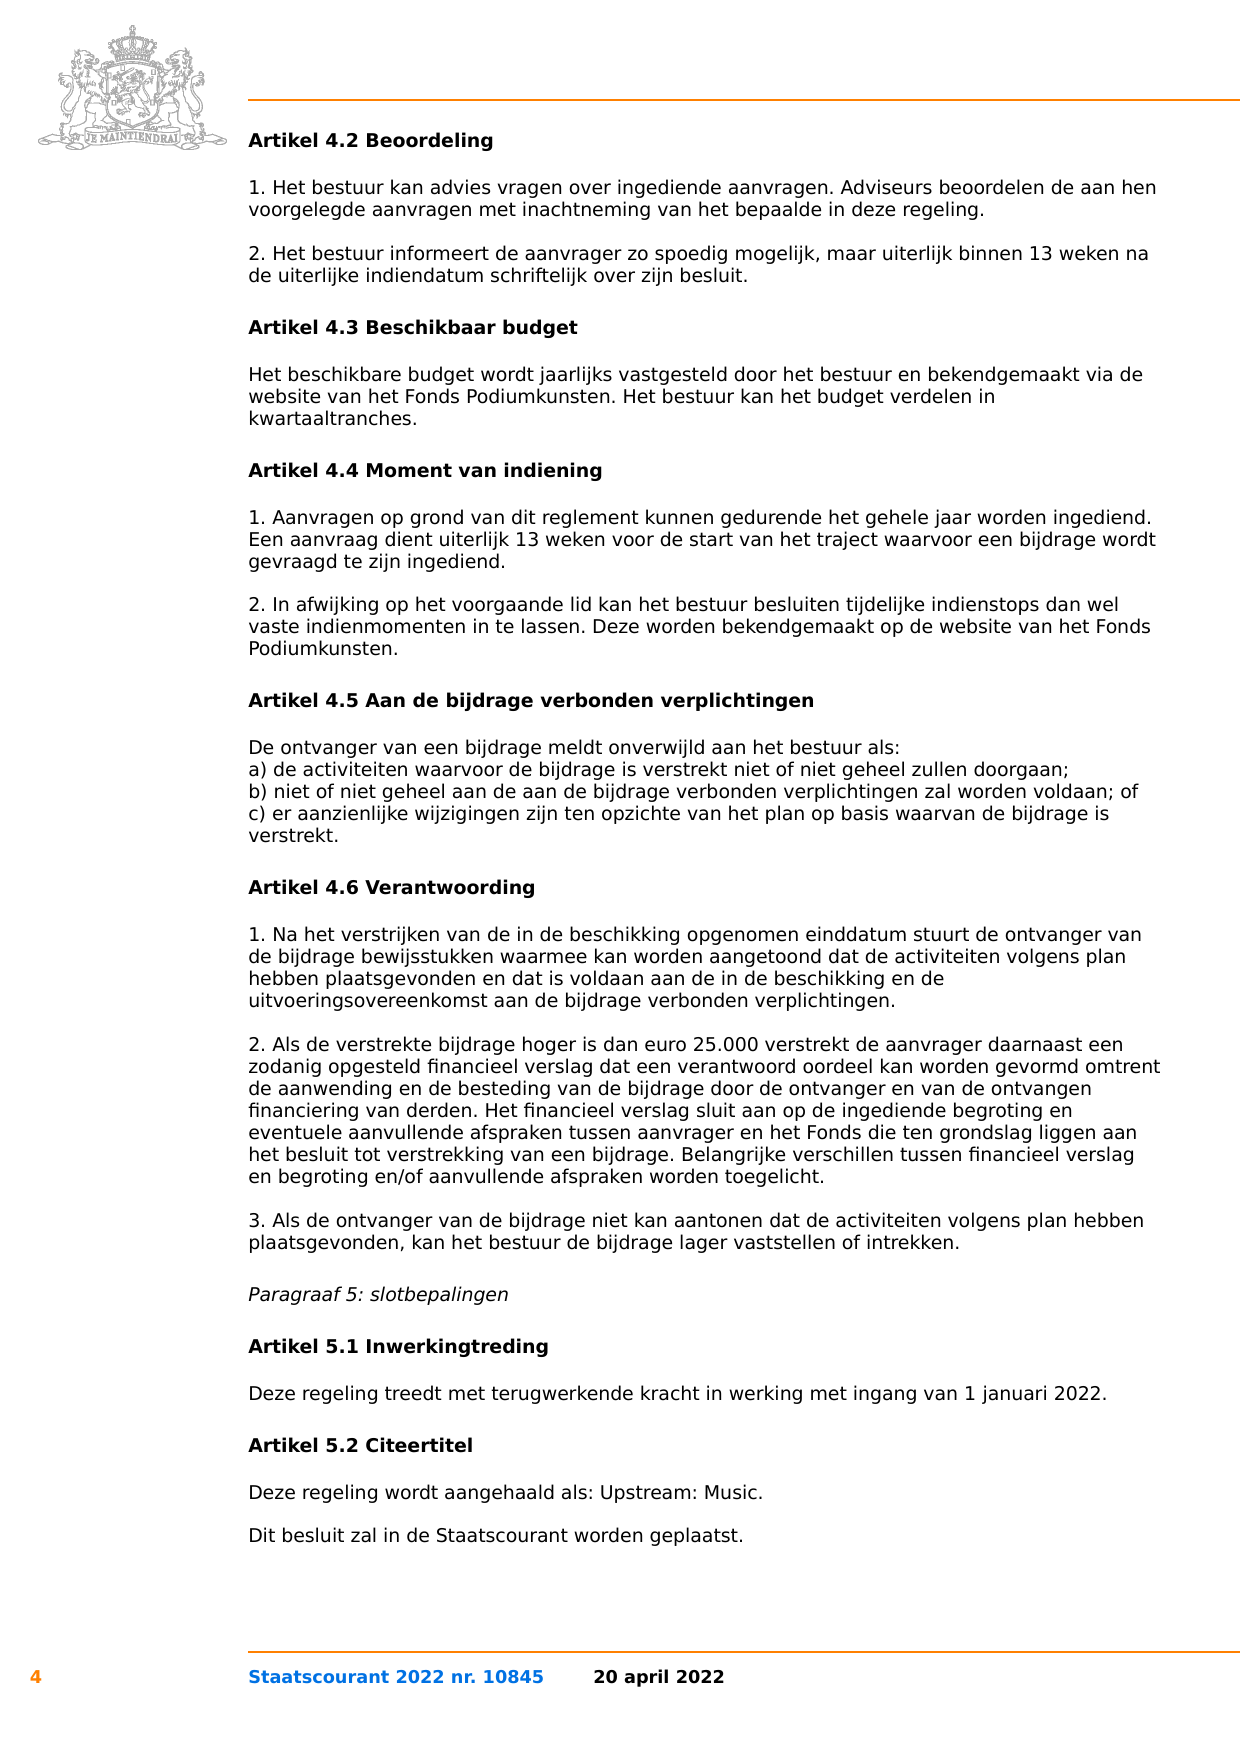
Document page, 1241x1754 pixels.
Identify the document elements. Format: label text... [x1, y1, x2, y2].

text Dit besluit zal in de Staatscourant worden geplaatst. [248, 1525, 1163, 1547]
text De ontvanger van een bijdrage meldt onverwijld aan het bestuur als: [248, 737, 1163, 759]
text 2. Als de verstrekte bijdrage hoger is dan euro 25.000 verstrekt de aanvrager daarnaast een zodanig opgesteld financieel verslag dat een verantwoord oordeel kan worden gevormd omtrent de aanwending en de besteding van de bijdrage door de ontvanger en van de ontvangen financiering van derden. Het financieel verslag sluit aan op de ingediende begroting en eventuele aanvullende afspraken tussen aanvrager en het Fonds die ten grondslag liggen aan het besluit tot verstrekking van een bijdrage. Belangrijke verschillen tussen financieel verslag en begroting en/of aanvullende afspraken worden toegelicht. [248, 1034, 1163, 1188]
text Deze regeling treedt met terugwerkende kracht in werking met ingang van 1 januari 2022. [248, 1383, 1163, 1404]
subtitle Paragraaf 5: slotbepalingen [248, 1284, 1163, 1306]
subtitle Artikel 4.6 Verantwoording [248, 877, 1163, 899]
text 2. Het bestuur informeert de aanvrager zo spoedig mogelijk, maar uiterlijk binnen 13 weken na de uiterlijke indiendatum schriftelijk over zijn besluit. [248, 243, 1163, 287]
text 3. Als de ontvanger van de bijdrage niet kan aantonen dat de activiteiten volgens plan hebben plaatsgevonden, kan het bestuur de bijdrage lager vaststellen of intrekken. [248, 1210, 1163, 1254]
text b) niet of niet geheel aan de aan de bijdrage verbonden verplichtingen zal worden voldaan; of [248, 781, 1163, 803]
subtitle Artikel 4.2 Beoordeling [248, 130, 1163, 152]
text Het beschikbare budget wordt jaarlijks vastgesteld door het bestuur en bekendgemaakt via de website van het Fonds Podiumkunsten. Het bestuur kan het budget verdelen in kwartaaltranches. [248, 364, 1163, 429]
text 1. Na het verstrijken van de in de beschikking opgenomen einddatum stuurt de ontvanger van de bijdrage bewijsstukken waarmee kan worden aangetoond dat de activiteiten volgens plan hebben plaatsgevonden en dat is voldaan aan de in de beschikking en de uitvoeringsovereenkomst aan de bijdrage verbonden verplichtingen. [248, 924, 1163, 1012]
subtitle Artikel 5.2 Citeertitel [248, 1434, 1163, 1457]
text Deze regeling wordt aangehaald als: Upstream: Music. [248, 1482, 1163, 1503]
subtitle Artikel 4.3 Beschikbaar budget [248, 317, 1163, 339]
text a) de activiteiten waarvoor de bijdrage is verstrekt niet of niet geheel zullen doorgaan; [248, 759, 1163, 781]
subtitle Artikel 5.1 Inwerkingtreding [248, 1336, 1163, 1358]
text c) er aanzienlijke wijzigingen zijn ten opzichte van het plan op basis waarvan de bijdrage is verstrekt. [248, 803, 1163, 847]
subtitle Artikel 4.4 Moment van indiening [248, 459, 1163, 482]
picture [38, 25, 227, 150]
text 1. Het bestuur kan advies vragen over ingediende aanvragen. Adviseurs beoordelen de aan hen voorgelegde aanvragen met inachtneming van het bepaalde in deze regeling. [248, 177, 1163, 221]
text 1. Aanvragen op grond van dit reglement kunnen gedurende het gehele jaar worden ingediend. Een aanvraag dient uiterlijk 13 weken voor de start van het traject waarvoor een bijdrage wordt gevraagd te zijn ingediend. [248, 507, 1163, 572]
text 2. In afwijking op het voorgaande lid kan het bestuur besluiten tijdelijke indienstops dan wel vaste indienmomenten in te lassen. Deze worden bekendgemaakt op de website van het Fonds Podiumkunsten. [248, 594, 1163, 660]
subtitle Artikel 4.5 Aan de bijdrage verbonden verplichtingen [248, 690, 1163, 712]
